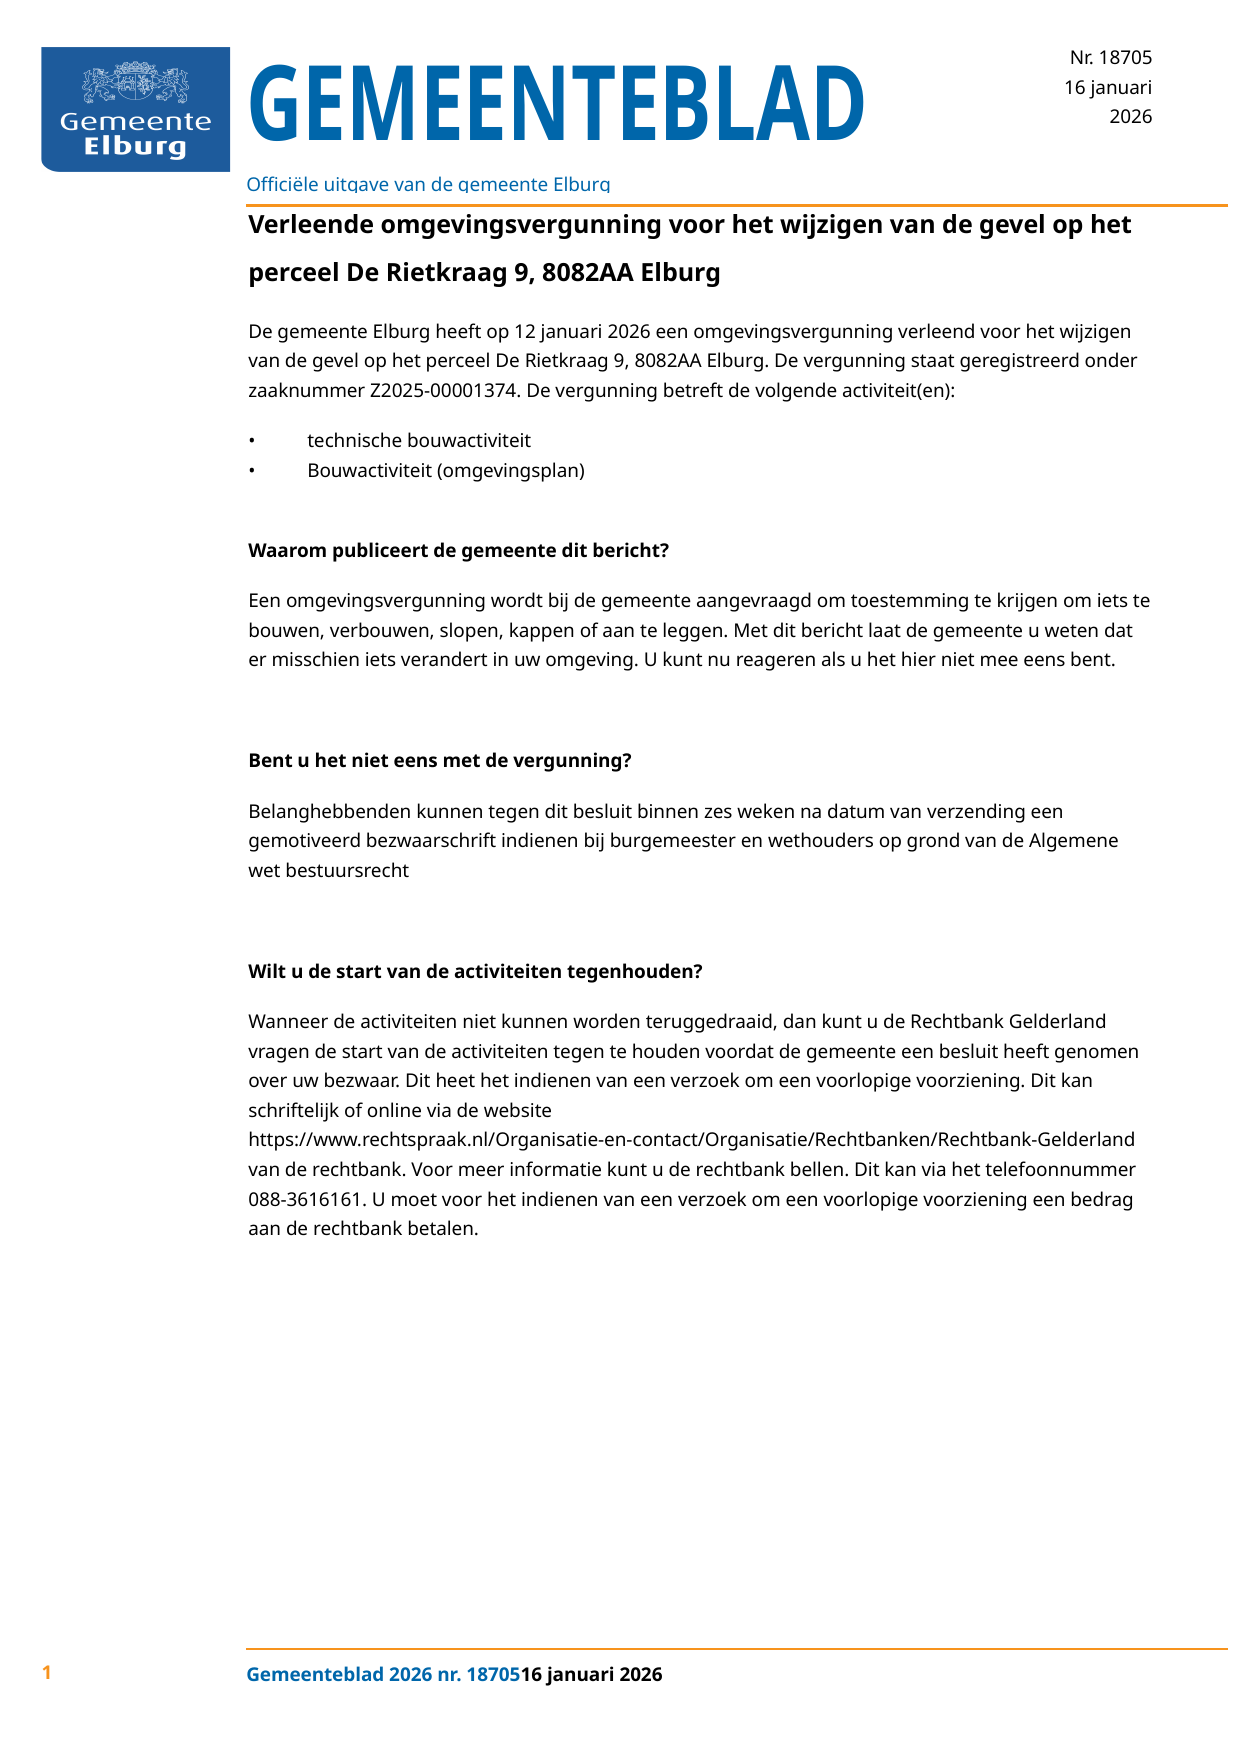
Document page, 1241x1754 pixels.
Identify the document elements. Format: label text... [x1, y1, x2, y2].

text Bent u het niet eens met de vergunning? [248, 747, 1152, 773]
text Wilt u de start van de activiteiten tegenhouden? [248, 958, 1152, 984]
picture [41, 47, 231, 172]
text De gemeente Elburg heeft op 12 januari 2026 een omgevingsvergunning verleend voor het wijzigen van de gevel op het perceel De Rietkraag 9, 8082AA Elburg. De vergunning staat geregistreerd onder zaaknummer Z2025-00001374. De vergunning betreft de volgende activiteit(en): [248, 318, 1152, 403]
list Bouwactiviteit (omgevingsplan) [248, 457, 1152, 483]
text Belanghebbenden kunnen tegen dit besluit binnen zes weken na datum van verzending een gemotiveerd bezwaarschrift indienen bij burgemeester en wethouders op grond van de Algemene wet bestuursrecht [248, 798, 1152, 883]
text Waarom publiceert de gemeente dit bericht? [248, 537, 1152, 563]
text Een omgevingsvergunning wordt bij de gemeente aangevraagd om toestemming te krijgen om iets te bouwen, verbouwen, slopen, kappen of aan te leggen. Met dit bericht laat de gemeente u weten dat er misschien iets verandert in uw omgeving. U kunt nu reageren als u het hier niet mee eens bent. [248, 587, 1152, 672]
text Verleende omgevingsvergunning voor het wijzigen van de gevel op het perceel De Rietkraag 9, 8082AA Elburg [248, 207, 1152, 288]
list technische bouwactiviteit [248, 427, 1152, 453]
text Wanneer de activiteiten niet kunnen worden teruggedraaid, dan kunt u de Rechtbank Gelderland vragen de start van de activiteiten tegen te houden voordat de gemeente een besluit heeft genomen over uw bezwaar. Dit heet het indienen van een verzoek om een voorlopige voorziening. Dit kan schriftelijk of online via de website https://www.rechtspraak.nl/Organisatie-en-contact/Organisatie/Rechtbanken/Rechtbank-Gelderland van de rechtbank. Voor meer informatie kunt u de rechtbank bellen. Dit kan via het telefoonnummer 088-3616161. U moet voor het indienen van een verzoek om een voorlopige voorziening een bedrag aan de rechtbank betalen. [248, 1008, 1152, 1241]
